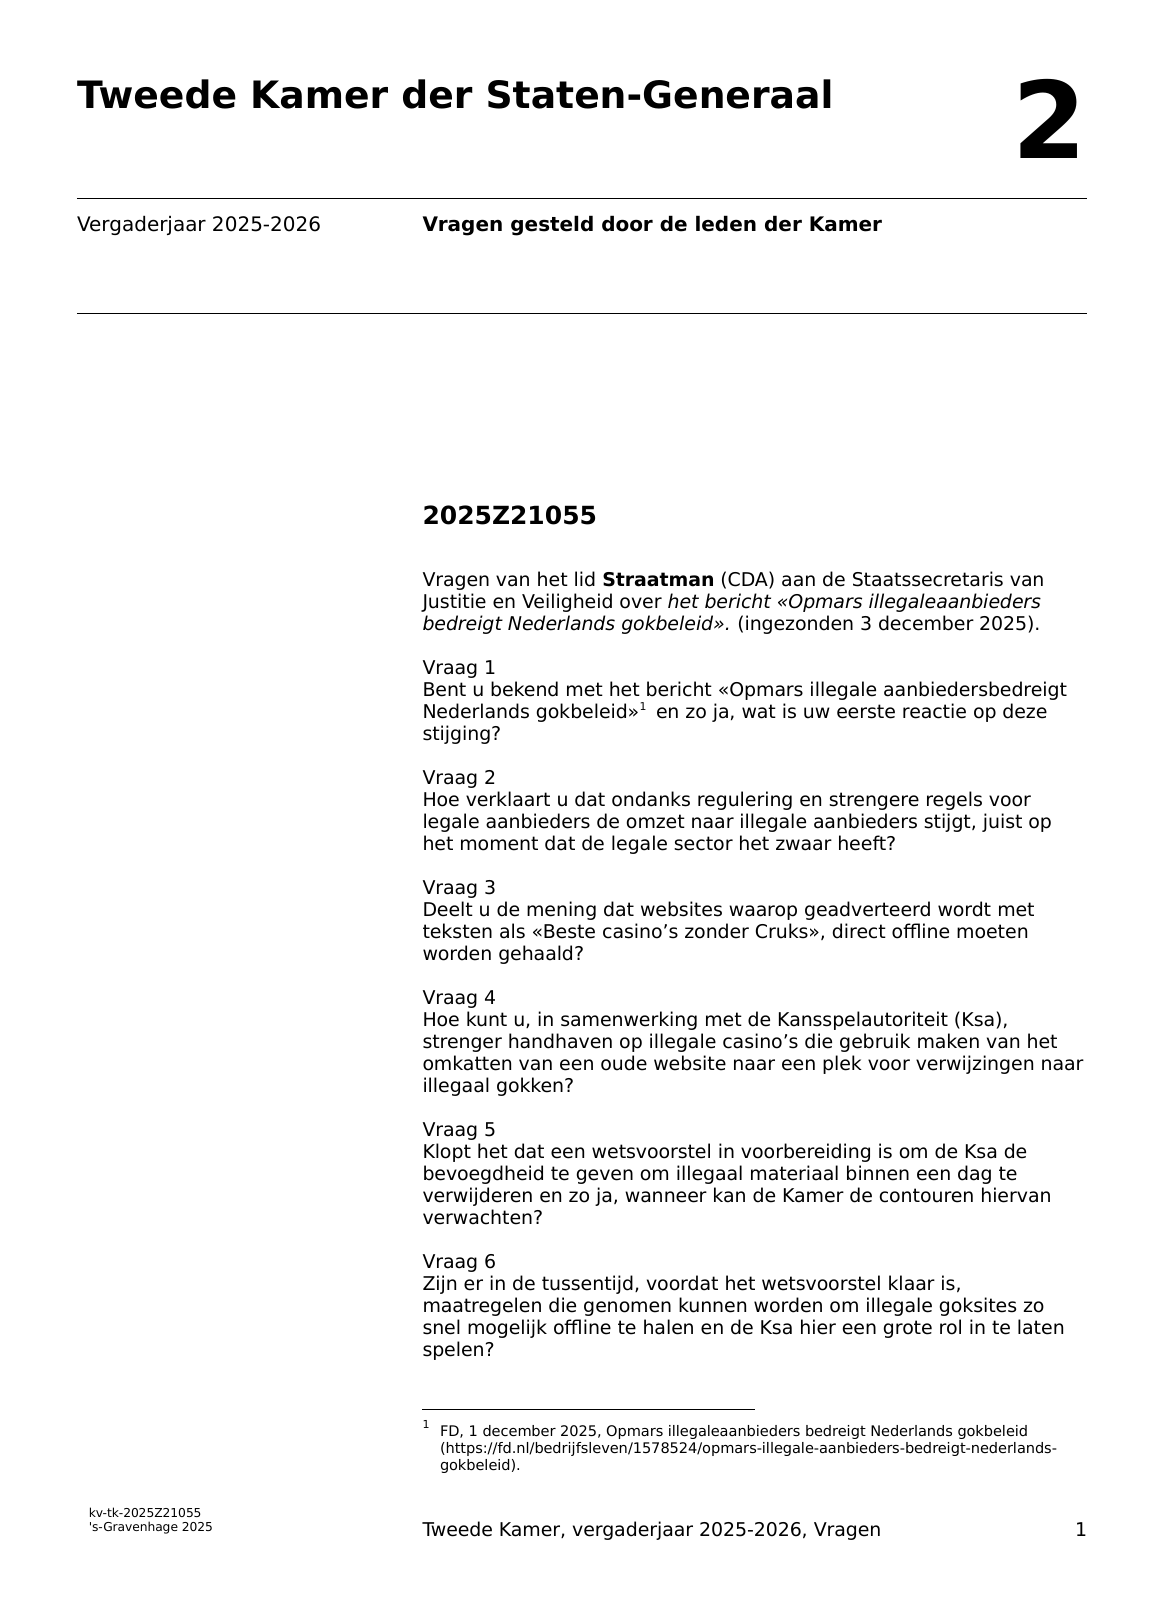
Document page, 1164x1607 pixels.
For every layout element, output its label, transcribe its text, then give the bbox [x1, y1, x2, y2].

text Vraag 4 [422, 987, 1087, 1009]
text Vraag 1 [422, 657, 1087, 679]
text kv-tk-2025Z21055 [88, 1506, 323, 1520]
text Deelt u de mening dat websites waarop geadverteerd wordt met teksten als «Beste casino’s zonder Cruks», direct offline moeten worden gehaald? [422, 899, 1087, 965]
text 2025Z21055 [422, 501, 1087, 531]
text Vragen van het lid Straatman (CDA) aan de Staatssecretaris van Justitie en Veiligheid over het bericht «Opmars illegaleaanbieders bedreigt Nederlands gokbeleid». (ingezonden 3 december 2025). [422, 569, 1087, 635]
text Hoe verklaart u dat ondanks regulering en strengere regels voor legale aanbieders de omzet naar illegale aanbieders stijgt, juist op het moment dat de legale sector het zwaar heeft? [422, 789, 1087, 855]
table_header 2 [886, 59, 1087, 198]
text Klopt het dat een wetsvoorstel in voorbereiding is om de Ksa de bevoegdheid te geven om illegaal materiaal binnen een dag te verwijderen en zo ja, wanneer kan de Kamer de contouren hiervan verwachten? [422, 1141, 1087, 1229]
text Zijn er in de tussentijd, voordat het wetsvoorstel klaar is, maatregelen die genomen kunnen worden om illegale goksites zo snel mogelijk offline te halen en de Ksa hier een grote rol in te laten spelen? [422, 1273, 1087, 1361]
table_cell Vergaderjaar 2025-2026 [77, 199, 422, 313]
table_cell Vragen gesteld door de leden der Kamer [422, 199, 1087, 313]
text Vraag 3 [422, 877, 1087, 899]
text Vraag 6 [422, 1251, 1087, 1273]
table_header Tweede Kamer der Staten-Generaal [77, 59, 886, 198]
text Vraag 2 [422, 767, 1087, 789]
text 's-Gravenhage 2025 [88, 1520, 323, 1534]
text Hoe kunt u, in samenwerking met de Kansspelautoriteit (Ksa), strenger handhaven op illegale casino’s die gebruik maken van het omkatten van een oude website naar een plek voor verwijzingen naar illegaal gokken? [422, 1009, 1087, 1097]
text Vraag 5 [422, 1119, 1087, 1141]
text Bent u bekend met het bericht «Opmars illegale aanbiedersbedreigt Nederlands gokbeleid» en zo ja, wat is uw eerste reactie op deze stijging? [422, 679, 1087, 745]
text FD, 1 december 2025, Opmars illegaleaanbieders bedreigt Nederlands gokbeleid (https://fd.nl/bedrijfsleven/1578524/opmars-illegale-aanbieders-bedreigt-nederlands-gokbeleid). [422, 1418, 1087, 1474]
